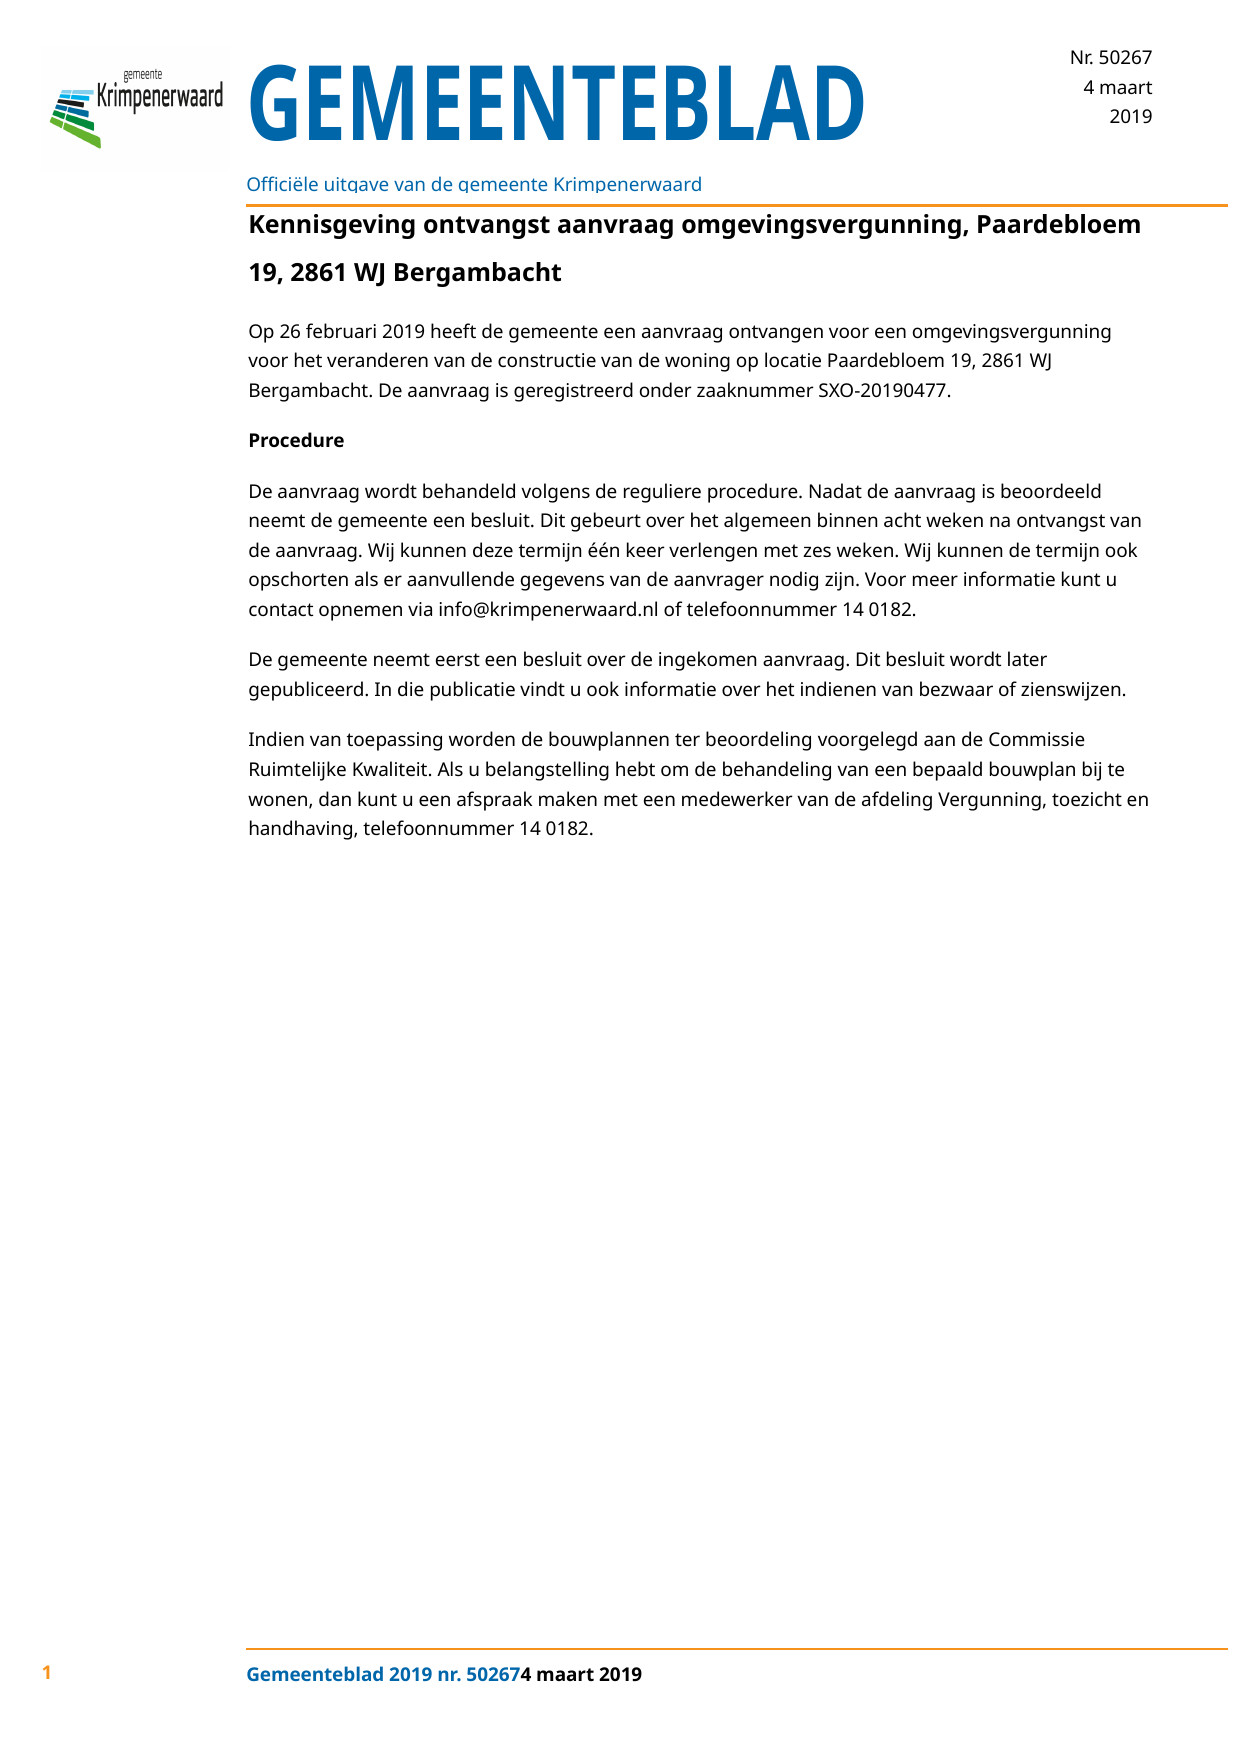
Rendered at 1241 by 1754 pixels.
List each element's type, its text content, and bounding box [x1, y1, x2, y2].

text Indien van toepassing worden de bouwplannen ter beoordeling voorgelegd aan de Commissie Ruimtelijke Kwaliteit. Als u belangstelling hebt om de behandeling van een bepaald bouwplan bij te wonen, dan kunt u een afspraak maken met een medewerker van de afdeling Vergunning, toezicht en handhaving, telefoonnummer 14 0182. [248, 727, 1152, 841]
text Kennisgeving ontvangst aanvraag omgevingsvergunning, Paardebloem 19, 2861 WJ Bergambacht [248, 207, 1152, 288]
picture [41, 47, 231, 172]
text Op 26 februari 2019 heeft de gemeente een aanvraag ontvangen voor een omgevingsvergunning voor het veranderen van de constructie van de woning op locatie Paardebloem 19, 2861 WJ Bergambacht. De aanvraag is geregistreerd onder zaaknummer SXO-20190477. [248, 318, 1152, 403]
text De aanvraag wordt behandeld volgens de reguliere procedure. Nadat de aanvraag is beoordeeld neemt de gemeente een besluit. Dit gebeurt over het algemeen binnen acht weken na ontvangst van de aanvraag. Wij kunnen deze termijn één keer verlengen met zes weken. Wij kunnen de termijn ook opschorten als er aanvullende gegevens van de aanvrager nodig zijn. Voor meer informatie kunt u contact opnemen via info@krimpenerwaard.nl of telefoonnummer 14 0182. [248, 478, 1152, 622]
text De gemeente neemt eerst een besluit over de ingekomen aanvraag. Dit besluit wordt later gepubliceerd. In die publicatie vindt u ook informatie over het indienen van bezwaar of zienswijzen. [248, 647, 1152, 702]
text Procedure [248, 427, 1152, 453]
